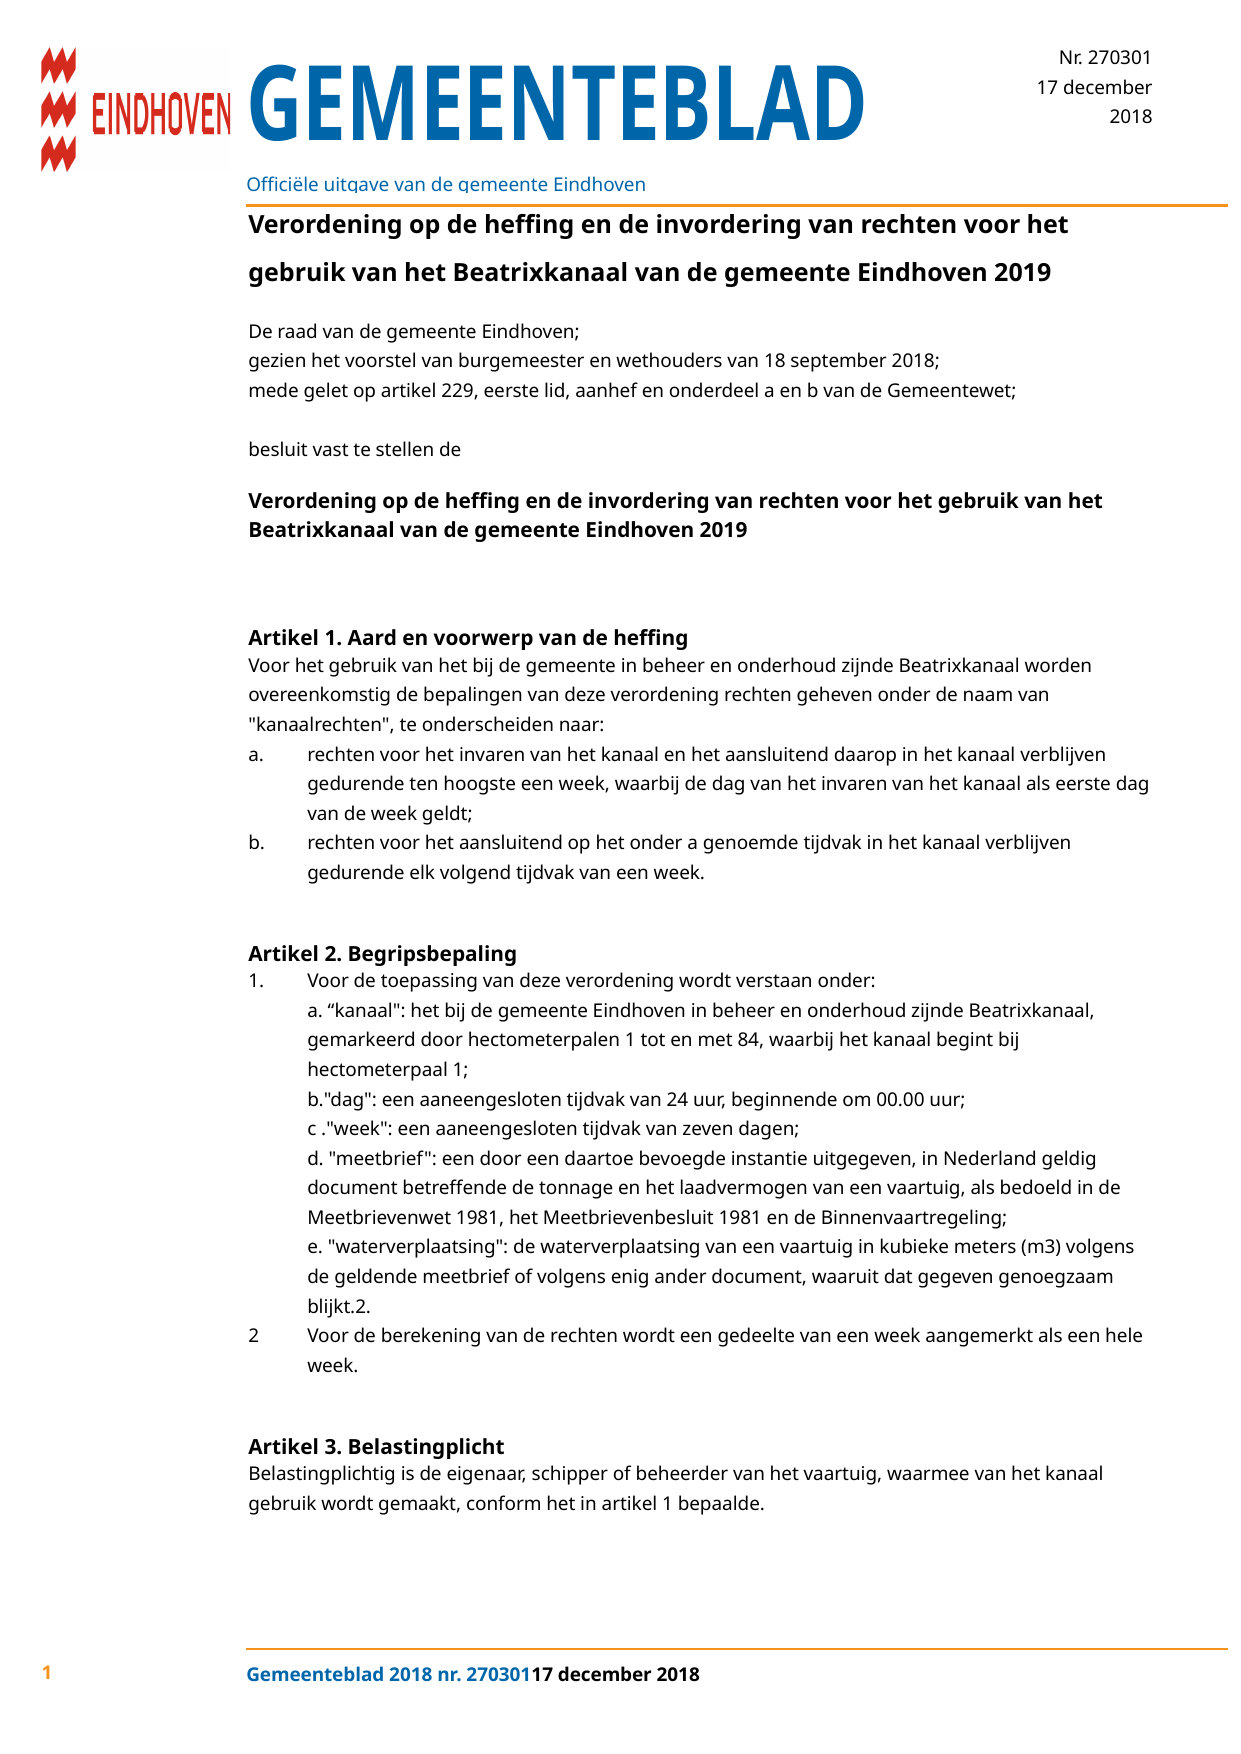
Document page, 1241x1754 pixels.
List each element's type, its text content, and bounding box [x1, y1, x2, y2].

text mede gelet op artikel 229, eerste lid, aanhef en onderdeel a en b van de Gemeentewet; [248, 377, 1152, 403]
list d. "meetbrief": een door een daartoe bevoegde instantie uitgegeven, in Nederland geldig document betreffende de tonnage en het laadvermogen van een vaartuig, als bedoeld in de Meetbrievenwet 1981, het Meetbrievenbesluit 1981 en de Binnenvaartregeling; [248, 1145, 1152, 1230]
text Artikel 1. Aard en voorwerp van de heffing [248, 623, 1152, 652]
text Artikel 3. Belastingplicht [248, 1432, 1152, 1461]
text besluit vast te stellen de [248, 436, 1152, 462]
text gezien het voorstel van burgemeester en wethouders van 18 september 2018; [248, 347, 1152, 373]
text Verordening op de heffing en de invordering van rechten voor het gebruik van het Beatrixkanaal van de gemeente Eindhoven 2019 [248, 487, 1152, 543]
text Verordening op de heffing en de invordering van rechten voor het gebruik van het Beatrixkanaal van de gemeente Eindhoven 2019 [248, 207, 1152, 288]
list Voor de toepassing van deze verordening wordt verstaan onder: [248, 967, 1152, 993]
list c ."week": een aaneengesloten tijdvak van zeven dagen; [248, 1115, 1152, 1141]
list b."dag": een aaneengesloten tijdvak van 24 uur, beginnende om 00.00 uur; [248, 1086, 1152, 1112]
list e. "waterverplaatsing": de waterverplaatsing van een vaartuig in kubieke meters (m3) volgens de geldende meetbrief of volgens enig ander document, waaruit dat gegeven genoegzaam blijkt.2. [248, 1234, 1152, 1319]
text Voor het gebruik van het bij de gemeente in beheer en onderhoud zijnde Beatrixkanaal worden overeenkomstig de bepalingen van deze verordening rechten geheven onder de naam van "kanaalrechten", te onderscheiden naar: [248, 652, 1152, 737]
text Belastingplichtig is de eigenaar, schipper of beheerder van het vaartuig, waarmee van het kanaal gebruik wordt gemaakt, conform het in artikel 1 bepaalde. [248, 1461, 1152, 1516]
list Voor de berekening van de rechten wordt een gedeelte van een week aangemerkt als een hele week. [248, 1322, 1152, 1378]
list rechten voor het aansluitend op het onder a genoemde tijdvak in het kanaal verblijven gedurende elk volgend tijdvak van een week. [248, 829, 1152, 885]
list rechten voor het invaren van het kanaal en het aansluitend daarop in het kanaal verblijven gedurende ten hoogste een week, waarbij de dag van het invaren van het kanaal als eerste dag van de week geldt; [248, 741, 1152, 826]
picture [41, 47, 231, 172]
text Artikel 2. Begripsbepaling [248, 939, 1152, 967]
list a. “kanaal": het bij de gemeente Eindhoven in beheer en onderhoud zijnde Beatrixkanaal, gemarkeerd door hectometerpalen 1 tot en met 84, waarbij het kanaal begint bij hectometerpaal 1; [248, 997, 1152, 1082]
text De raad van de gemeente Eindhoven; [248, 318, 1152, 344]
